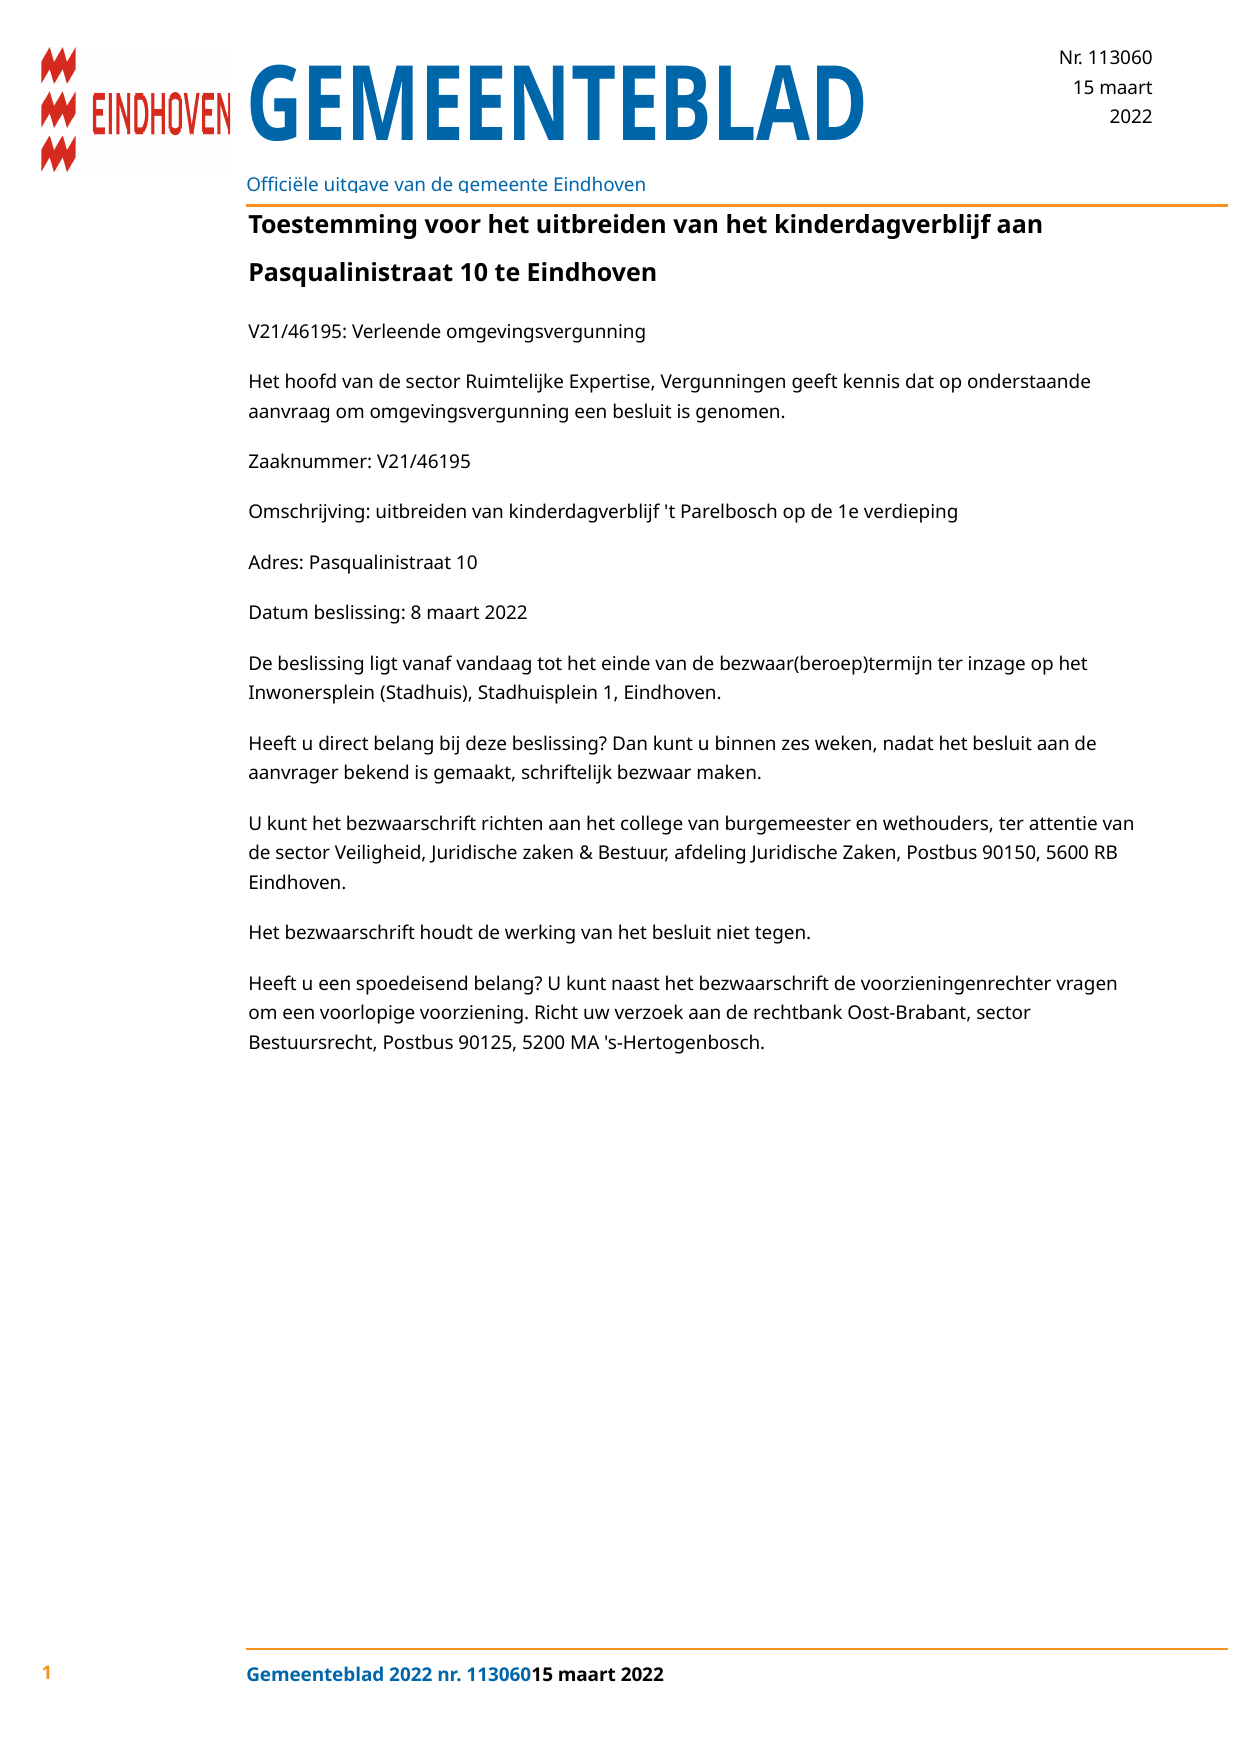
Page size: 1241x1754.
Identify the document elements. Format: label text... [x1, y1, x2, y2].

text Het bezwaarschrift houdt de werking van het besluit niet tegen. [248, 919, 1152, 945]
text Heeft u een spoedeisend belang? U kunt naast het bezwaarschrift de voorzieningenrechter vragen om een voorlopige voorziening. Richt uw verzoek aan de rechtbank Oost-Brabant, sector Bestuursrecht, Postbus 90125, 5200 MA 's-Hertogenbosch. [248, 970, 1152, 1055]
picture [41, 47, 231, 172]
text Omschrijving: uitbreiden van kinderdagverblijf 't Parelbosch op de 1e verdieping [248, 499, 1152, 524]
text Heeft u direct belang bij deze beslissing? Dan kunt u binnen zes weken, nadat het besluit aan de aanvrager bekend is gemaakt, schriftelijk bezwaar maken. [248, 730, 1152, 785]
text Adres: Pasqualinistraat 10 [248, 549, 1152, 575]
text Toestemming voor het uitbreiden van het kinderdagverblijf aan Pasqualinistraat 10 te Eindhoven [248, 207, 1152, 288]
text Het hoofd van de sector Ruimtelijke Expertise, Vergunningen geeft kennis dat op onderstaande aanvraag om omgevingsvergunning een besluit is genomen. [248, 368, 1152, 424]
text De beslissing ligt vanaf vandaag tot het einde van de bezwaar(beroep)termijn ter inzage op het Inwonersplein (Stadhuis), Stadhuisplein 1, Eindhoven. [248, 650, 1152, 705]
text U kunt het bezwaarschrift richten aan het college van burgemeester en wethouders, ter attentie van de sector Veiligheid, Juridische zaken & Bestuur, afdeling Juridische Zaken, Postbus 90150, 5600 RB Eindhoven. [248, 810, 1152, 895]
text V21/46195: Verleende omgevingsvergunning [248, 318, 1152, 344]
text Zaaknummer: V21/46195 [248, 448, 1152, 474]
text Datum beslissing: 8 maart 2022 [248, 599, 1152, 625]
